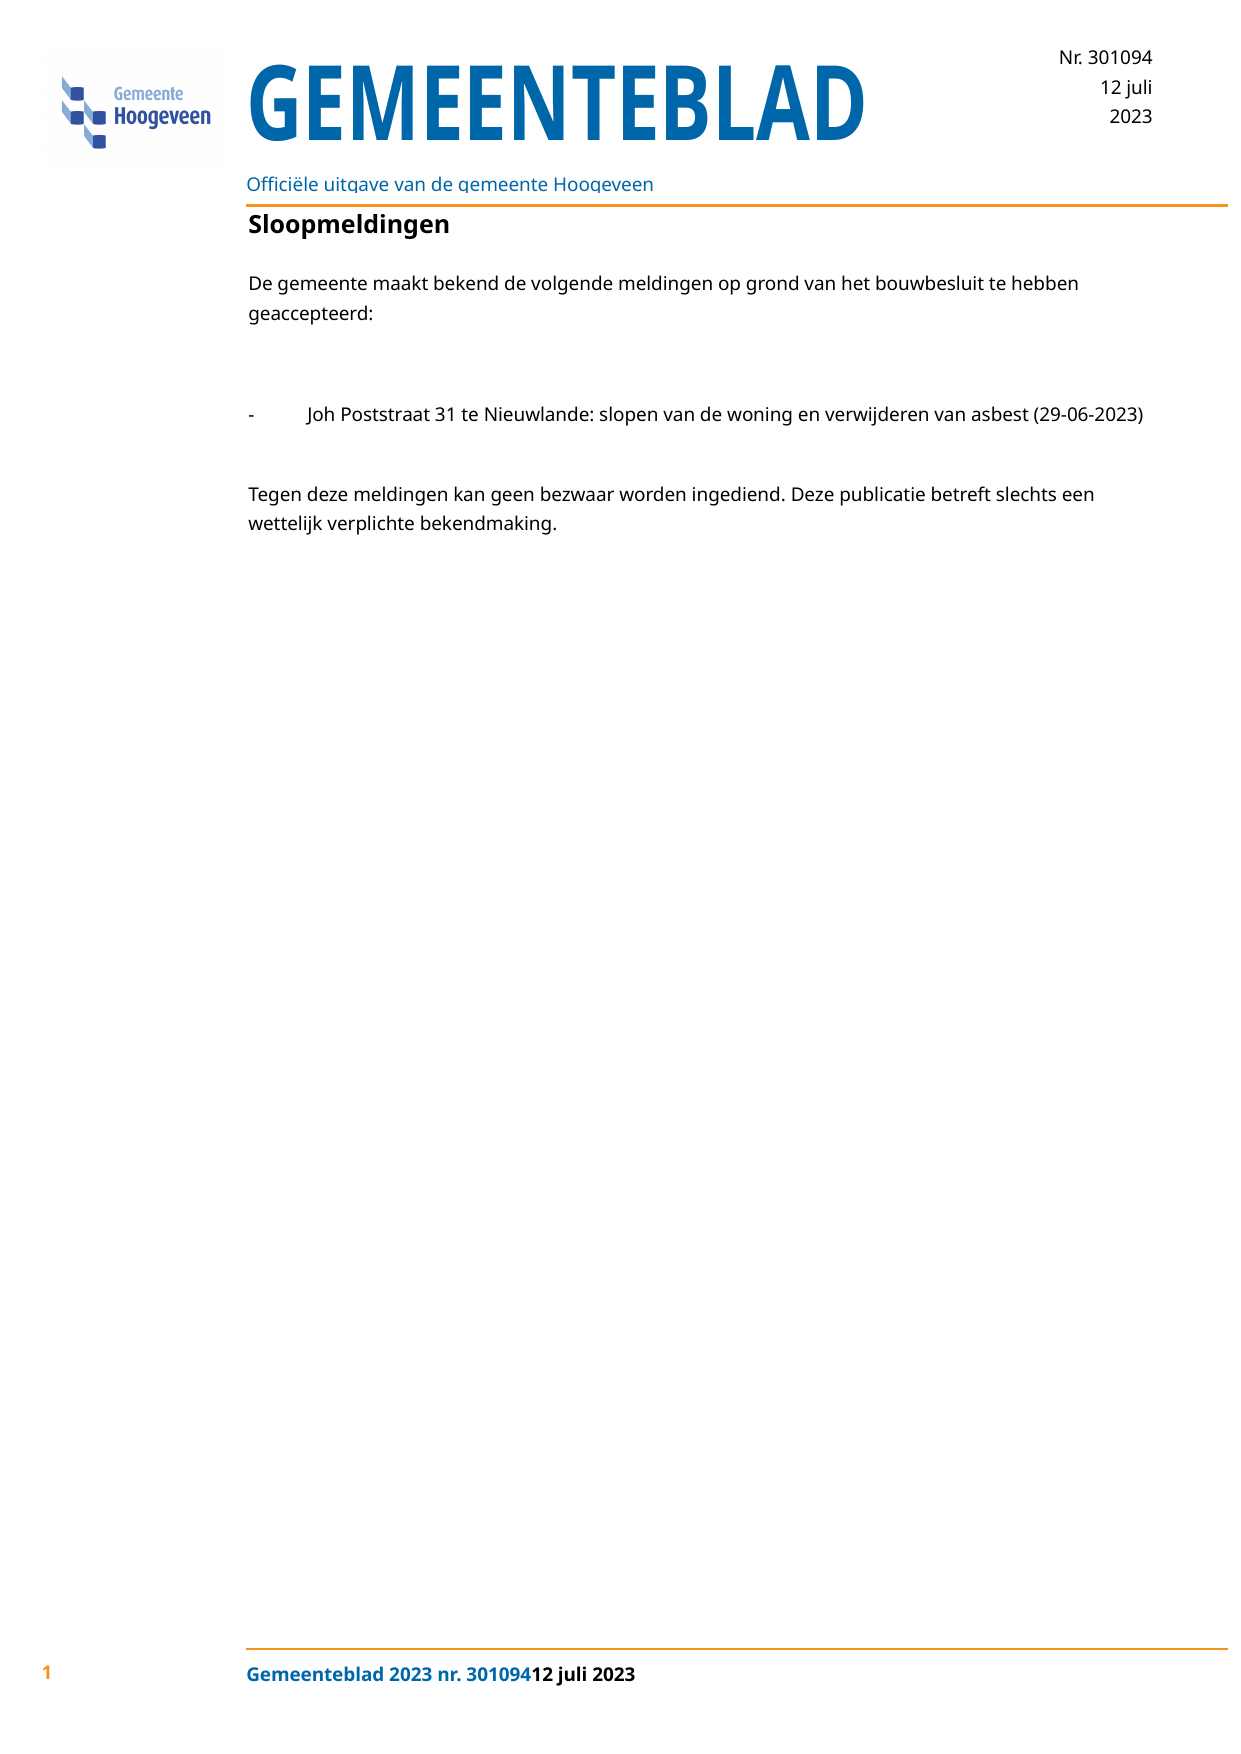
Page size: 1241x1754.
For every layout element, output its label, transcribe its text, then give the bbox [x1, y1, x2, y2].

text Sloopmeldingen [248, 207, 1152, 241]
text De gemeente maakt bekend de volgende meldingen op grond van het bouwbesluit te hebben geaccepteerd: [248, 270, 1152, 326]
picture [41, 47, 231, 172]
list Joh Poststraat 31 te Nieuwlande: slopen van de woning en verwijderen van asbest (29-06-2023) [248, 401, 1152, 426]
text Tegen deze meldingen kan geen bezwaar worden ingediend. Deze publicatie betreft slechts een wettelijk verplichte bekendmaking. [248, 481, 1152, 536]
